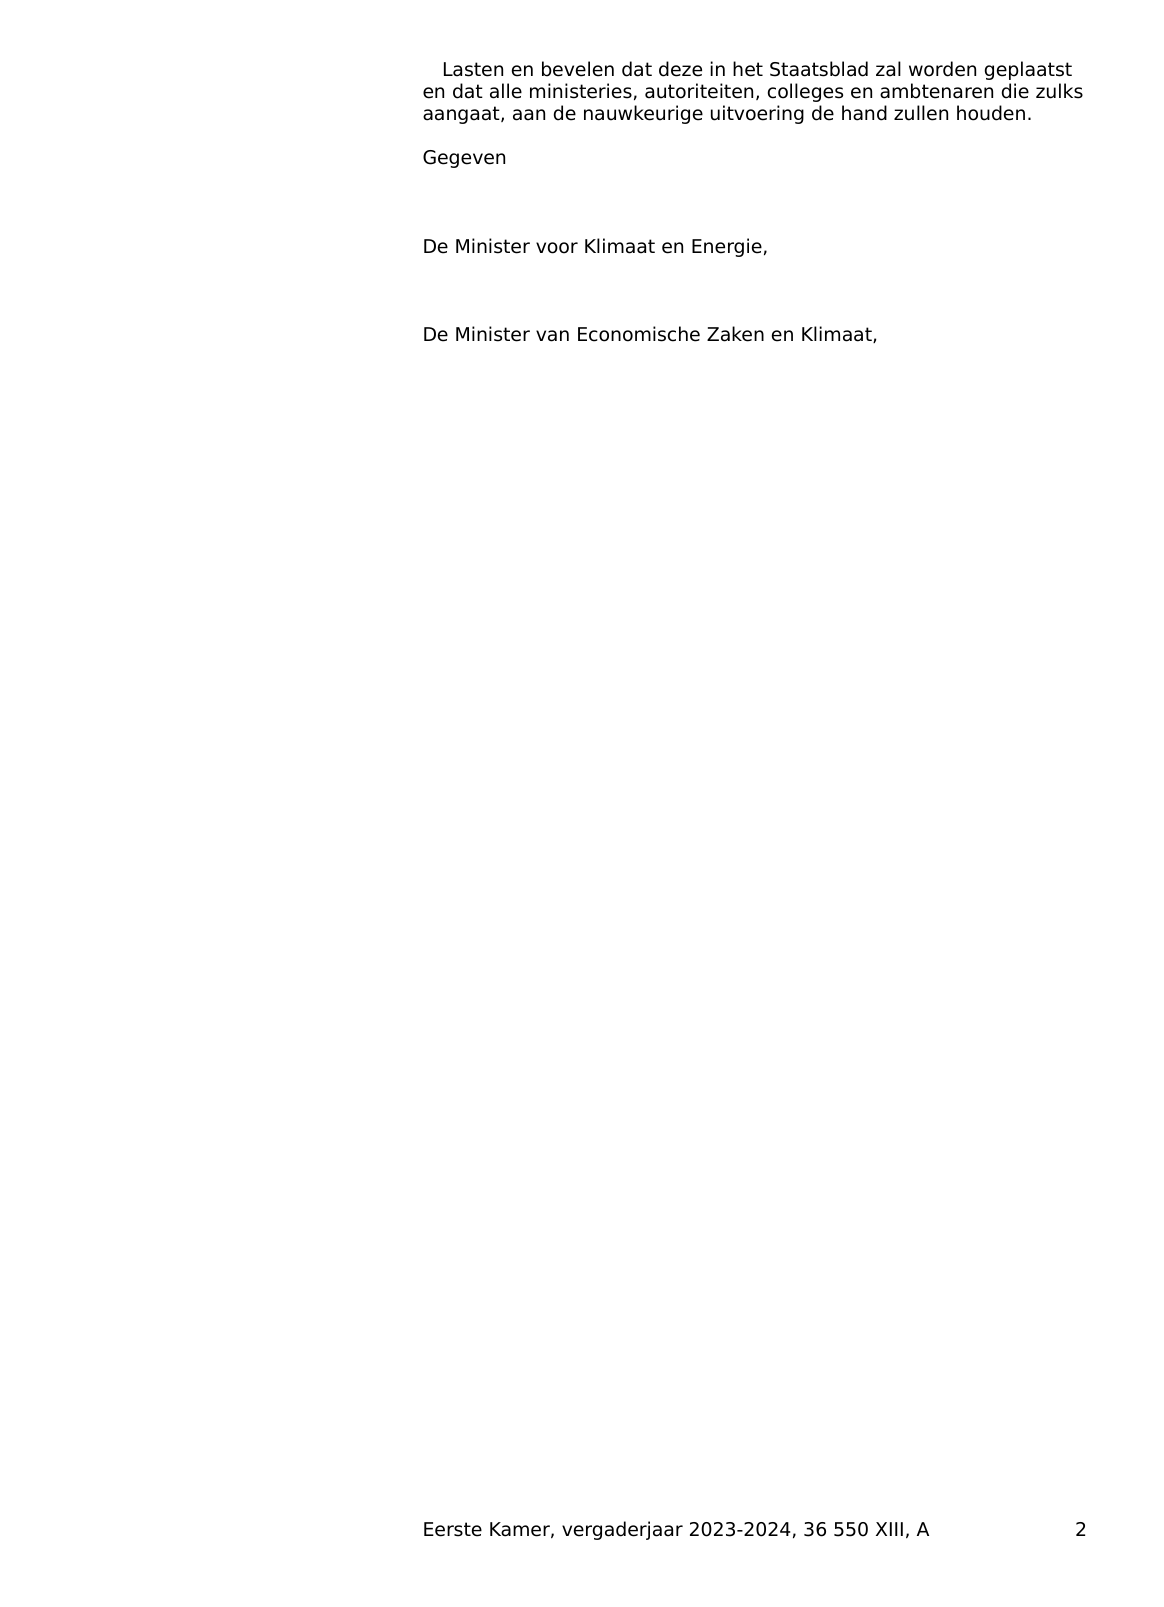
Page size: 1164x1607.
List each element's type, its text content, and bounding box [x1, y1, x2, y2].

text De Minister voor Klimaat en Energie, [422, 236, 1087, 258]
text Lasten en bevelen dat deze in het Staatsblad zal worden geplaatst en dat alle ministeries, autoriteiten, colleges en ambtenaren die zulks aangaat, aan de nauwkeurige uitvoering de hand zullen houden. [422, 59, 1087, 125]
text Gegeven [422, 147, 1087, 169]
text De Minister van Economische Zaken en Klimaat, [422, 324, 1087, 346]
